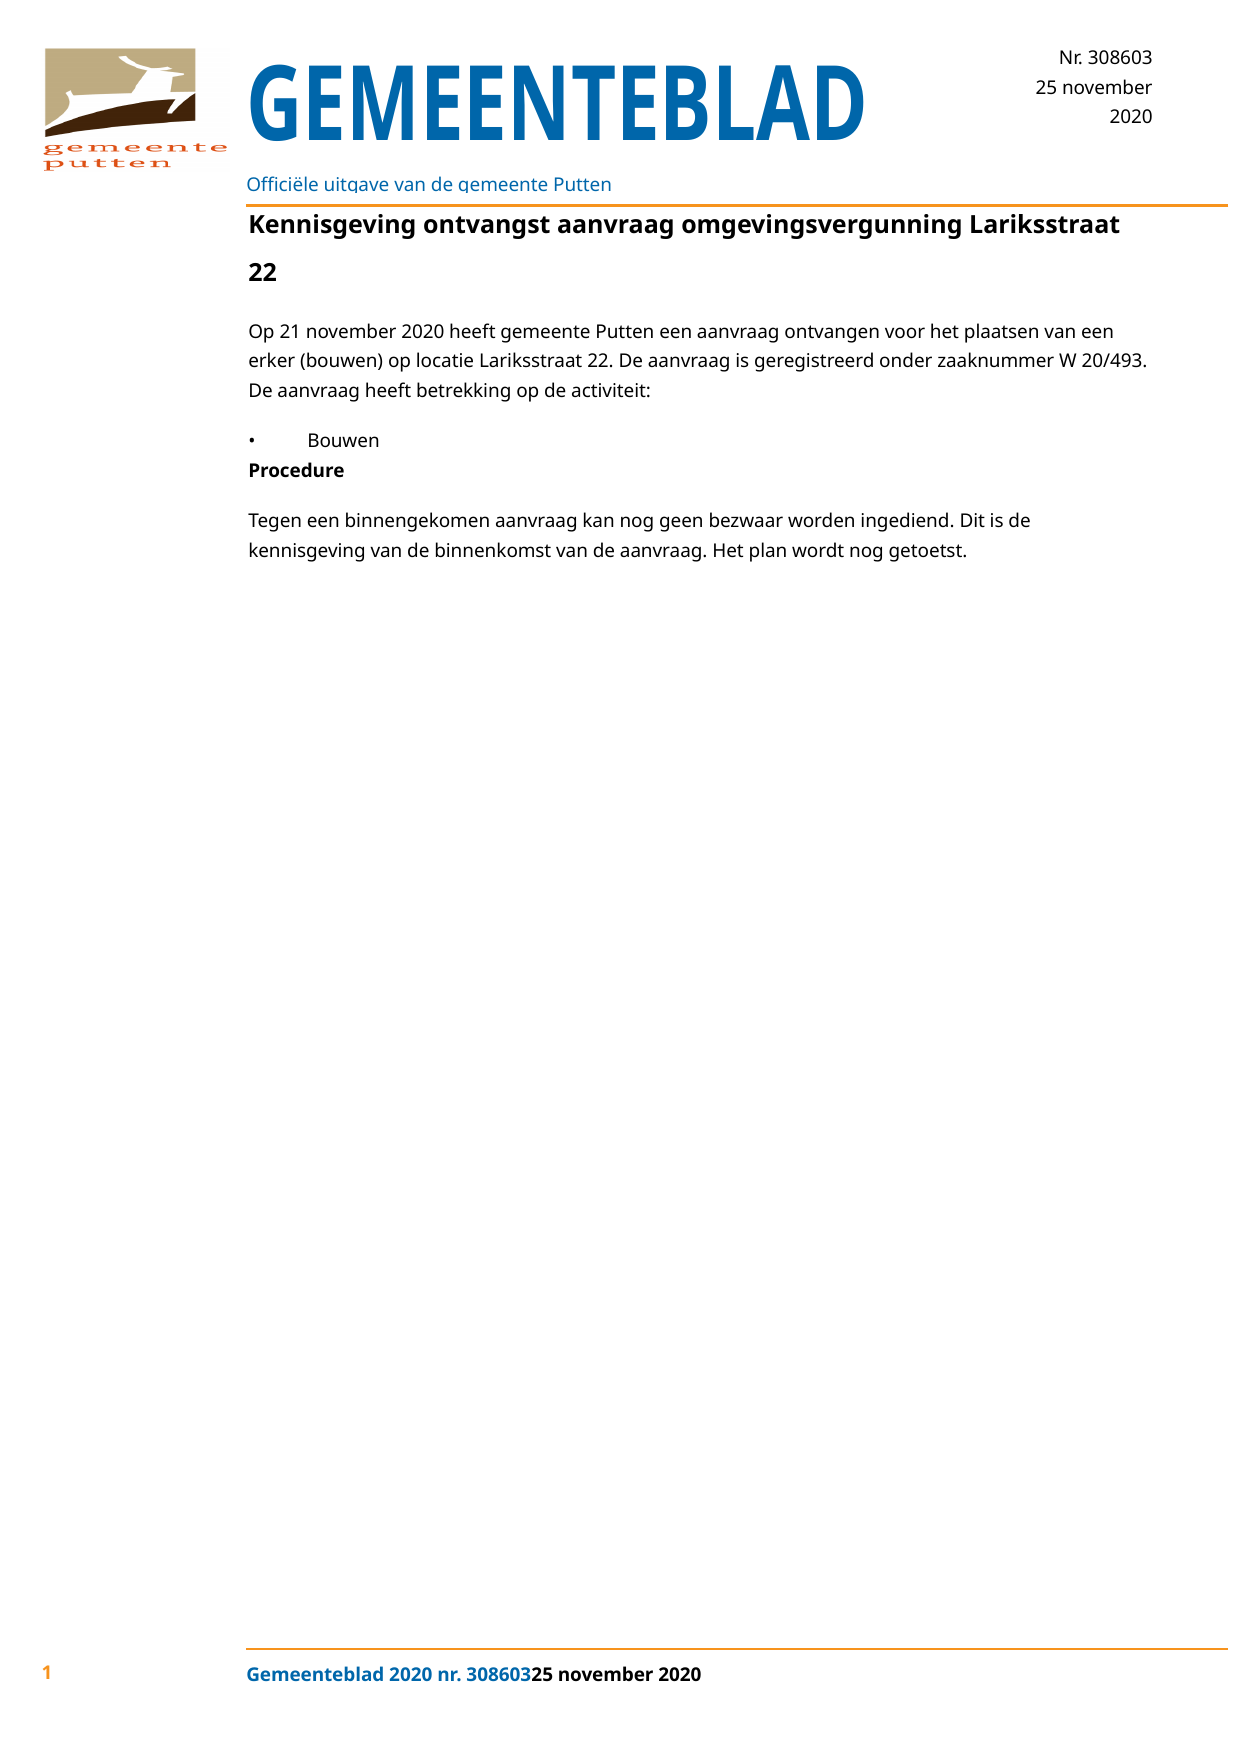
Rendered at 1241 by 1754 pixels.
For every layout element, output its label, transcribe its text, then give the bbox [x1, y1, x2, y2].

text Procedure [248, 457, 1152, 483]
text Tegen een binnengekomen aanvraag kan nog geen bezwaar worden ingediend. Dit is de kennisgeving van de binnenkomst van de aanvraag. Het plan wordt nog getoetst. [248, 507, 1152, 563]
picture [41, 47, 231, 172]
text Kennisgeving ontvangst aanvraag omgevingsvergunning Lariksstraat 22 [248, 207, 1152, 288]
list Bouwen [248, 427, 1152, 453]
text Op 21 november 2020 heeft gemeente Putten een aanvraag ontvangen voor het plaatsen van een erker (bouwen) op locatie Lariksstraat 22. De aanvraag is geregistreerd onder zaaknummer W 20/493. De aanvraag heeft betrekking op de activiteit: [248, 318, 1152, 403]
